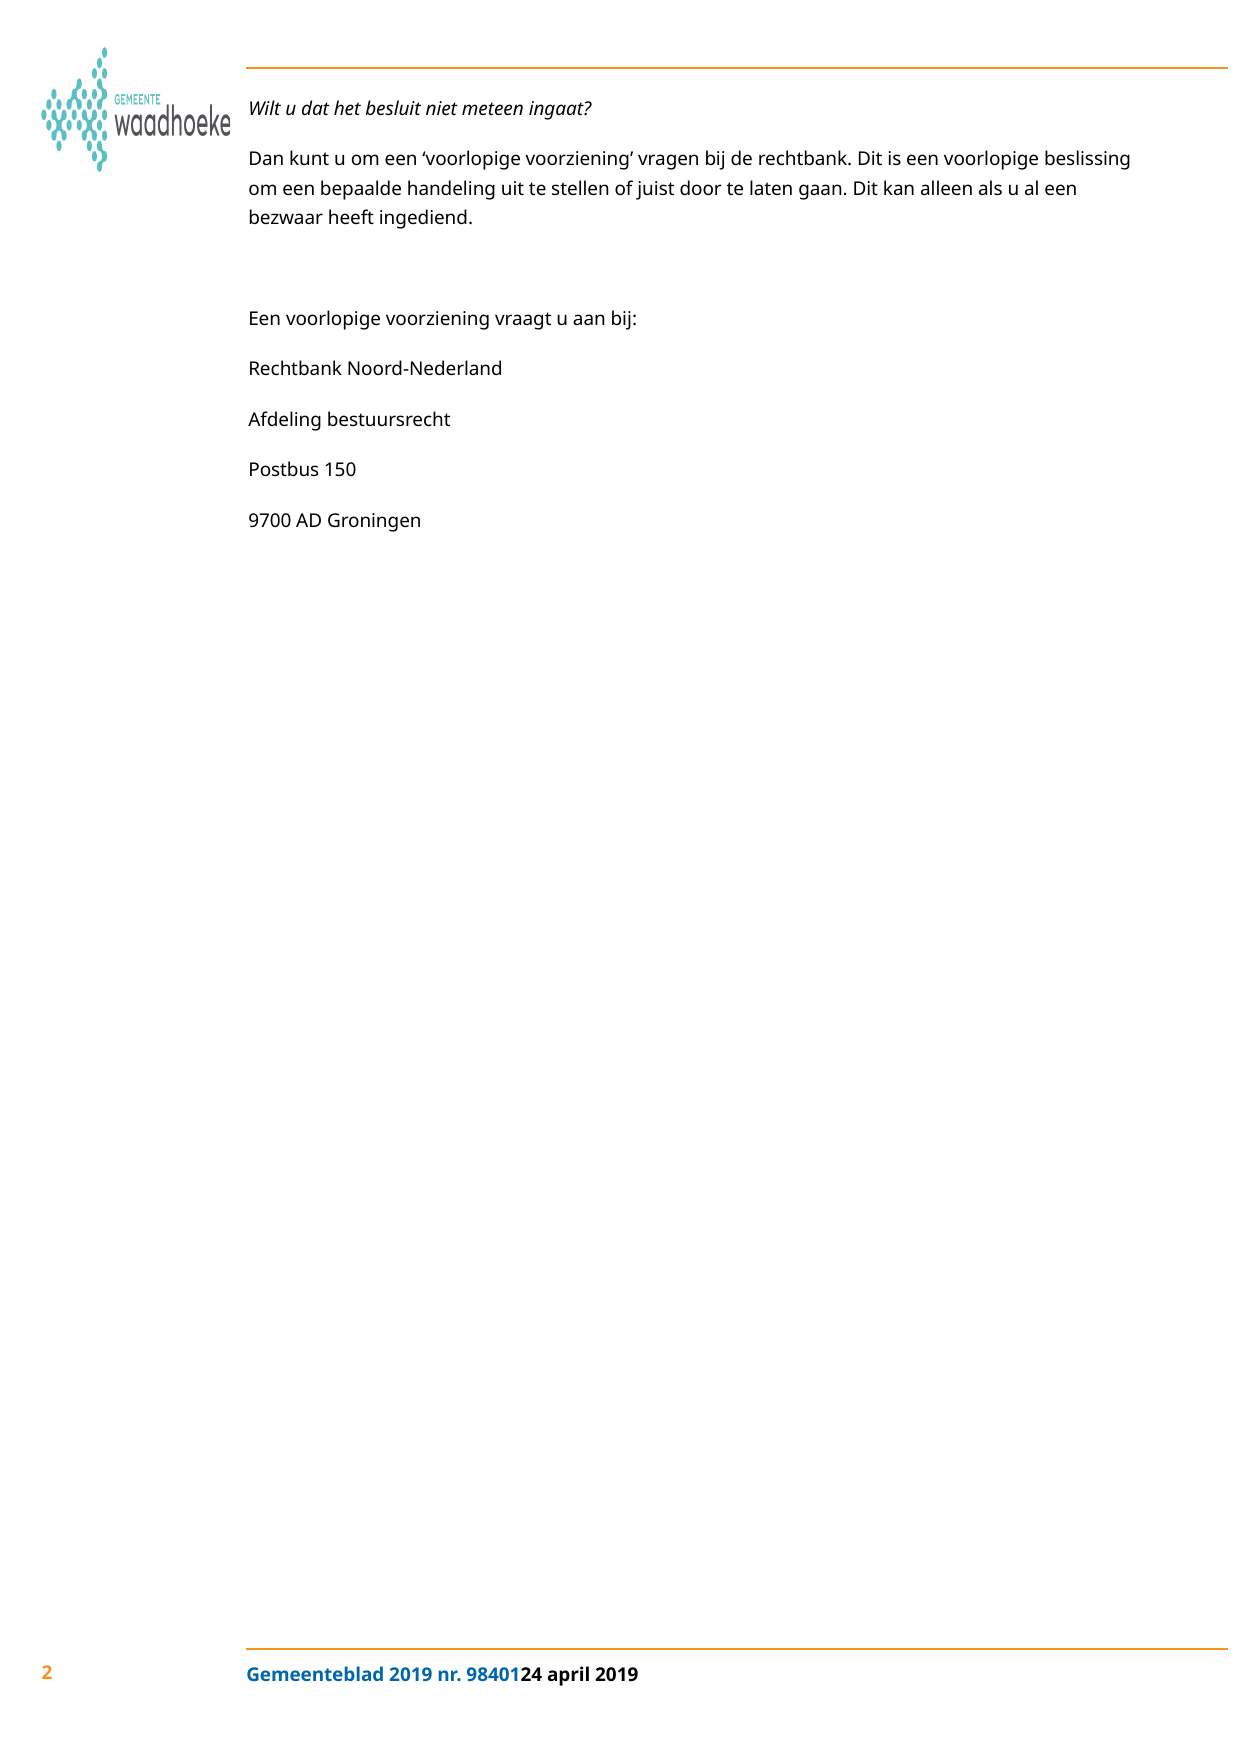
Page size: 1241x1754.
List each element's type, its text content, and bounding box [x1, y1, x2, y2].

text Rechtbank Noord-Nederland [248, 356, 1152, 381]
text 9700 AD Groningen [248, 507, 1152, 533]
text Afdeling bestuursrecht [248, 406, 1152, 432]
text Dan kunt u om een ‘voorlopige voorziening’ vragen bij de rechtbank. Dit is een voorlopige beslissing om een bepaalde handeling uit te stellen of juist door te laten gaan. Dit kan alleen als u al een bezwaar heeft ingediend. [248, 145, 1152, 230]
text Een voorlopige voorziening vraagt u aan bij: [248, 305, 1152, 331]
picture [41, 47, 231, 172]
text Postbus 150 [248, 456, 1152, 482]
text Wilt u dat het besluit niet meteen ingaat? [248, 95, 1152, 121]
